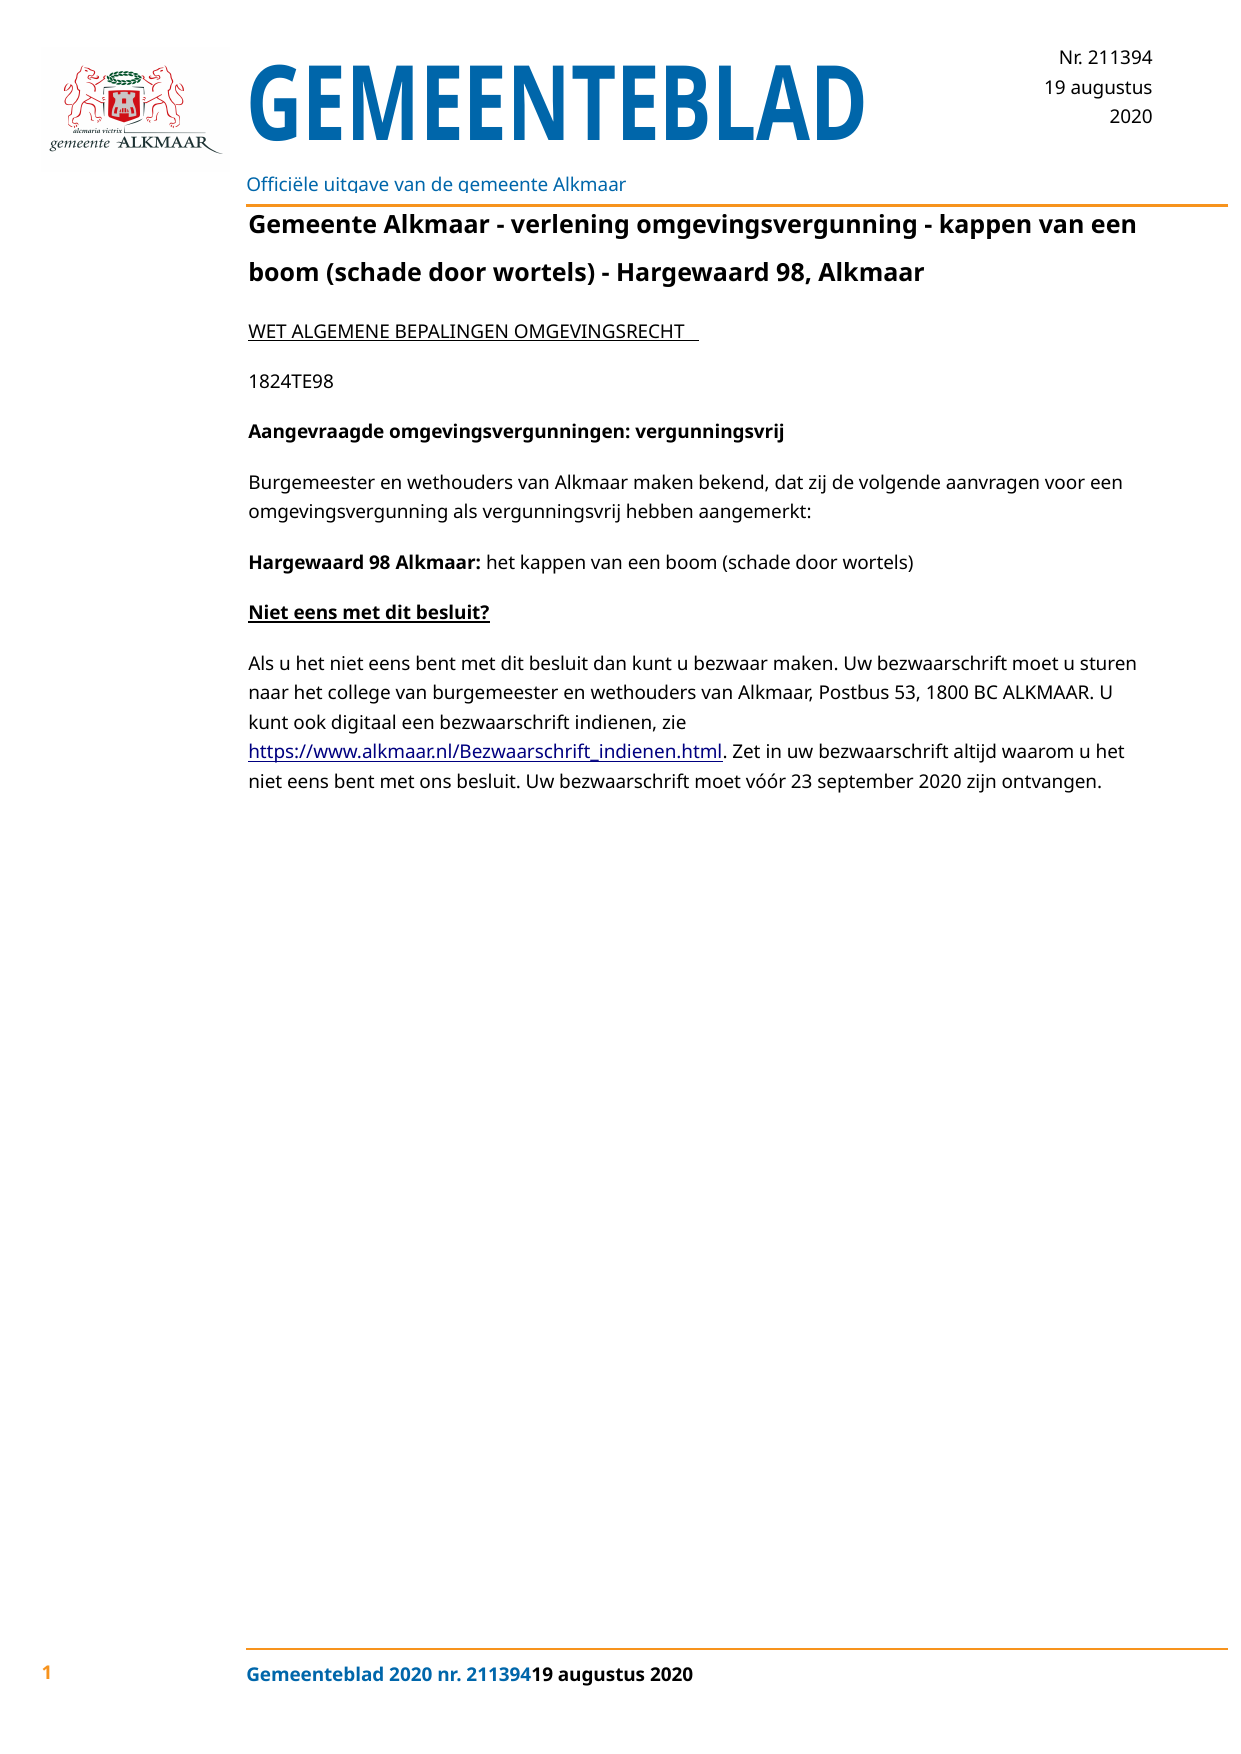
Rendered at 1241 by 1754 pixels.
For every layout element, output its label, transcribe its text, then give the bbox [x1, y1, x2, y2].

text Niet eens met dit besluit? [248, 599, 1152, 625]
text 1824TE98 [248, 368, 1152, 394]
text Gemeente Alkmaar - verlening omgevingsvergunning - kappen van een boom (schade door wortels) - Hargewaard 98, Alkmaar [248, 207, 1152, 288]
text Als u het niet eens bent met dit besluit dan kunt u bezwaar maken. Uw bezwaarschrift moet u sturen naar het college van burgemeester en wethouders van Alkmaar, Postbus 53, 1800 BC ALKMAAR. U kunt ook digitaal een bezwaarschrift indienen, zie https://www.alkmaar.nl/Bezwaarschrift_indienen.html. Zet in uw bezwaarschrift altijd waarom u het niet eens bent met ons besluit. Uw bezwaarschrift moet vóór 23 september 2020 zijn ontvangen. [248, 650, 1152, 794]
text Aangevraagde omgevingsvergunningen: vergunningsvrij [248, 419, 1152, 444]
picture [41, 47, 231, 172]
text Burgemeester en wethouders van Alkmaar maken bekend, dat zij de volgende aanvragen voor een omgevingsvergunning als vergunningsvrij hebben aangemerkt: [248, 469, 1152, 524]
text WET ALGEMENE BEPALINGEN OMGEVINGSRECHT [248, 318, 1152, 344]
text Hargewaard 98 Alkmaar: het kappen van een boom (schade door wortels) [248, 549, 1152, 575]
